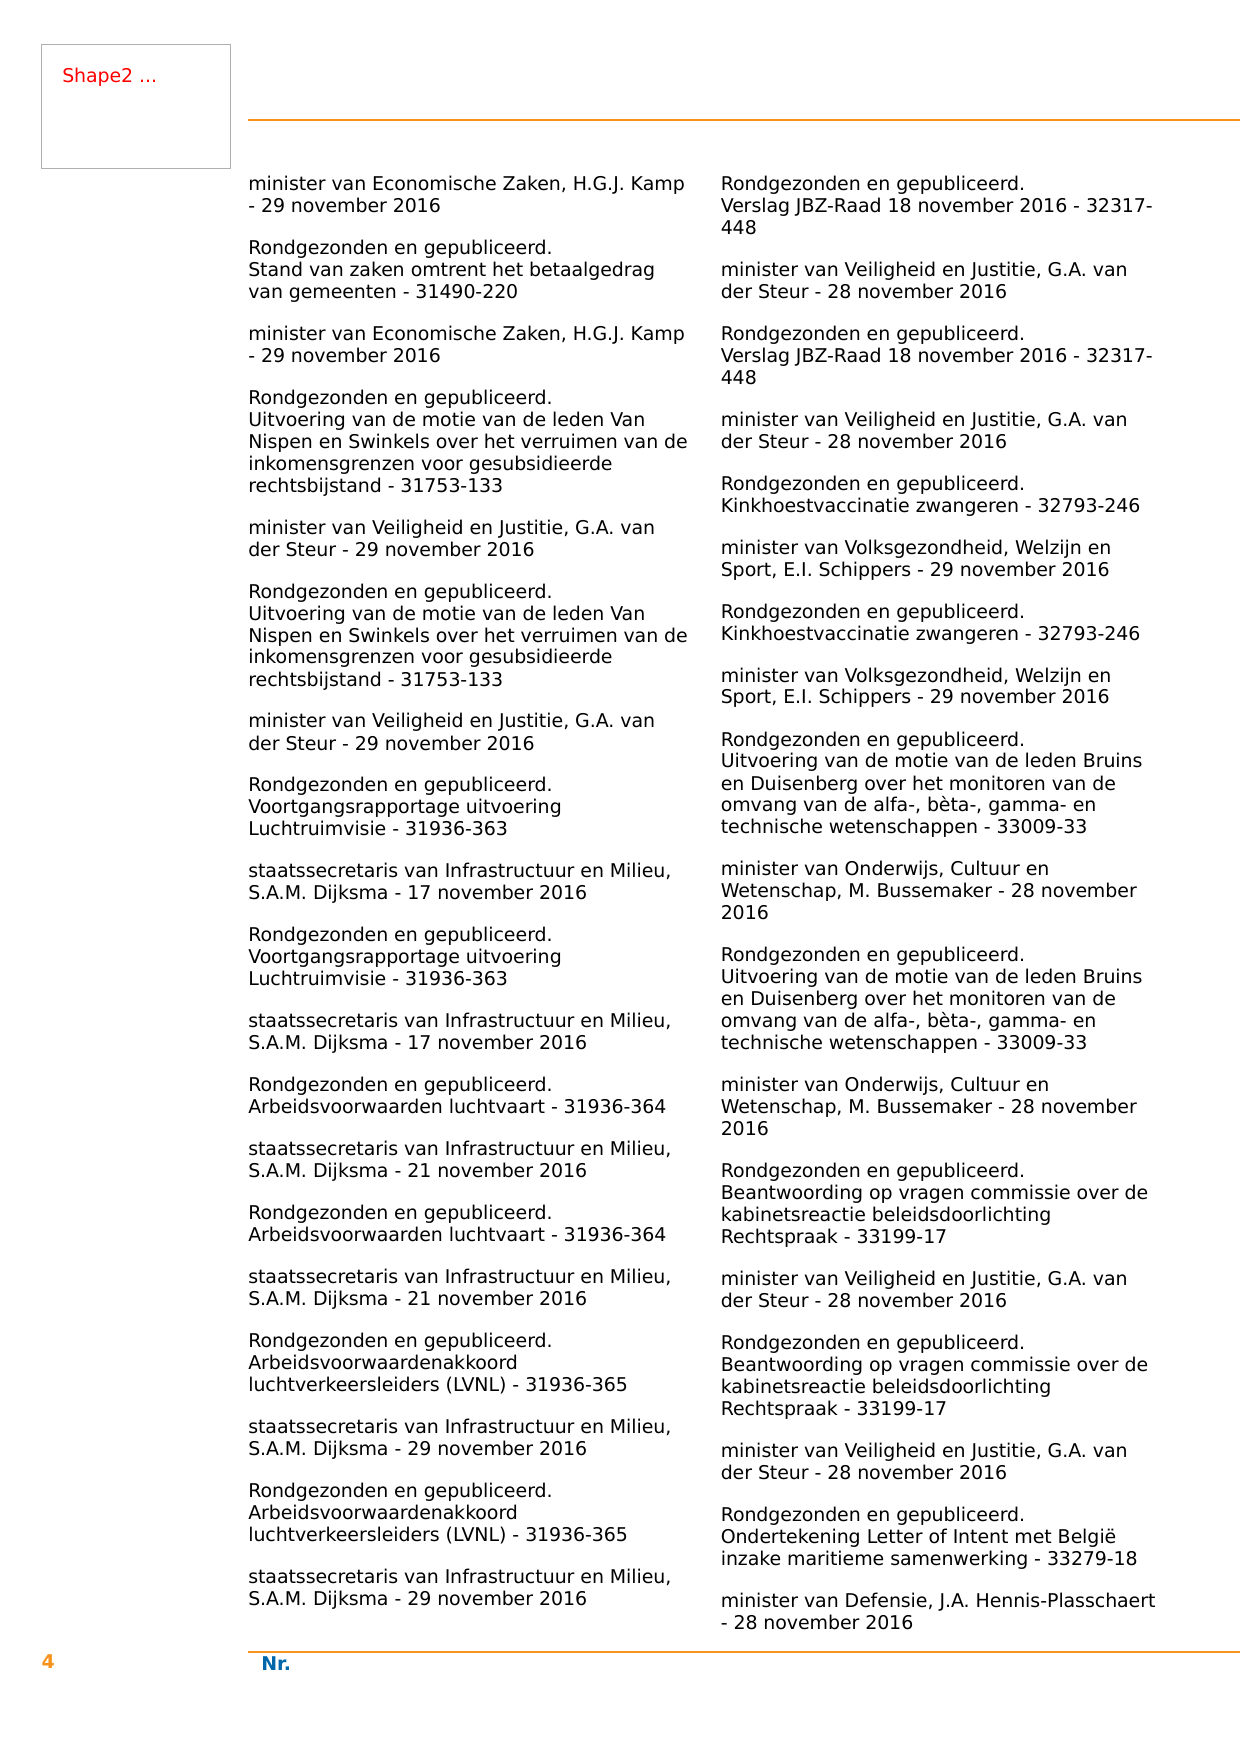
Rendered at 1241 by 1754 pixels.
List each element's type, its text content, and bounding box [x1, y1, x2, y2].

text Rondgezonden en gepubliceerd. [721, 173, 1163, 195]
text Voortgangsrapportage uitvoering Luchtruimvisie - 31936-363 [248, 796, 691, 840]
text Rondgezonden en gepubliceerd. [248, 774, 691, 796]
text minister van Volksgezondheid, Welzijn en Sport, E.I. Schippers - 29 november 2016 [721, 664, 1163, 708]
text Rondgezonden en gepubliceerd. [721, 1160, 1163, 1182]
text Rondgezonden en gepubliceerd. [248, 237, 691, 259]
text Ondertekening Letter of Intent met België inzake maritieme samenwerking - 33279-18 [721, 1526, 1163, 1570]
text Rondgezonden en gepubliceerd. [721, 944, 1163, 966]
text staatssecretaris van Infrastructuur en Milieu, S.A.M. Dijksma - 17 november 2016 [248, 860, 691, 904]
text Beantwoording op vragen commissie over de kabinetsreactie beleidsdoorlichting Rechtspraak - 33199-17 [721, 1354, 1163, 1420]
text staatssecretaris van Infrastructuur en Milieu, S.A.M. Dijksma - 21 november 2016 [248, 1138, 691, 1182]
text Rondgezonden en gepubliceerd. [248, 1480, 691, 1502]
text Rondgezonden en gepubliceerd. [721, 601, 1163, 622]
text Rondgezonden en gepubliceerd. [721, 728, 1163, 750]
text Uitvoering van de motie van de leden Van Nispen en Swinkels over het verruimen van de inkomensgrenzen voor gesubsidieerde rechtsbijstand - 31753-133 [248, 602, 691, 690]
text Rondgezonden en gepubliceerd. [248, 1330, 691, 1352]
text minister van Veiligheid en Justitie, G.A. van der Steur - 28 november 2016 [721, 1268, 1163, 1312]
text Rondgezonden en gepubliceerd. [248, 581, 691, 602]
text Rondgezonden en gepubliceerd. [248, 1074, 691, 1096]
text Stand van zaken omtrent het betaalgedrag van gemeenten - 31490-220 [248, 259, 691, 303]
text Verslag JBZ-Raad 18 november 2016 - 32317-448 [721, 345, 1163, 389]
text minister van Onderwijs, Cultuur en Wetenschap, M. Bussemaker - 28 november 2016 [721, 1074, 1163, 1140]
text Voortgangsrapportage uitvoering Luchtruimvisie - 31936-363 [248, 946, 691, 990]
text Arbeidsvoorwaarden luchtvaart - 31936-364 [248, 1096, 691, 1118]
text staatssecretaris van Infrastructuur en Milieu, S.A.M. Dijksma - 29 november 2016 [248, 1416, 691, 1460]
text Rondgezonden en gepubliceerd. [248, 387, 691, 409]
text minister van Veiligheid en Justitie, G.A. van der Steur - 29 november 2016 [248, 710, 691, 754]
text Rondgezonden en gepubliceerd. [721, 1332, 1163, 1354]
text Uitvoering van de motie van de leden Bruins en Duisenberg over het monitoren van de omvang van de alfa-, bèta-, gamma- en technische wetenschappen - 33009-33 [721, 750, 1163, 838]
text Rondgezonden en gepubliceerd. [721, 323, 1163, 345]
text minister van Onderwijs, Cultuur en Wetenschap, M. Bussemaker - 28 november 2016 [721, 858, 1163, 924]
text minister van Economische Zaken, H.G.J. Kamp - 29 november 2016 [248, 323, 691, 367]
text Beantwoording op vragen commissie over de kabinetsreactie beleidsdoorlichting Rechtspraak - 33199-17 [721, 1182, 1163, 1248]
text Rondgezonden en gepubliceerd. [248, 924, 691, 946]
text Arbeidsvoorwaardenakkoord luchtverkeersleiders (LVNL) - 31936-365 [248, 1502, 691, 1546]
text Kinkhoestvaccinatie zwangeren - 32793-246 [721, 622, 1163, 644]
text minister van Defensie, J.A. Hennis-Plasschaert - 28 november 2016 [721, 1590, 1163, 1634]
text Kinkhoestvaccinatie zwangeren - 32793-246 [721, 494, 1163, 517]
text minister van Veiligheid en Justitie, G.A. van der Steur - 29 november 2016 [248, 517, 691, 561]
text minister van Veiligheid en Justitie, G.A. van der Steur - 28 november 2016 [721, 1440, 1163, 1484]
text staatssecretaris van Infrastructuur en Milieu, S.A.M. Dijksma - 21 november 2016 [248, 1266, 691, 1310]
text Rondgezonden en gepubliceerd. [248, 1202, 691, 1224]
text minister van Veiligheid en Justitie, G.A. van der Steur - 28 november 2016 [721, 409, 1163, 453]
text staatssecretaris van Infrastructuur en Milieu, S.A.M. Dijksma - 17 november 2016 [248, 1010, 691, 1054]
text Uitvoering van de motie van de leden Van Nispen en Swinkels over het verruimen van de inkomensgrenzen voor gesubsidieerde rechtsbijstand - 31753-133 [248, 409, 691, 497]
text Arbeidsvoorwaarden luchtvaart - 31936-364 [248, 1224, 691, 1246]
text Rondgezonden en gepubliceerd. [721, 473, 1163, 494]
text Verslag JBZ-Raad 18 november 2016 - 32317-448 [721, 195, 1163, 239]
text Arbeidsvoorwaardenakkoord luchtverkeersleiders (LVNL) - 31936-365 [248, 1352, 691, 1396]
text Rondgezonden en gepubliceerd. [721, 1504, 1163, 1526]
text minister van Economische Zaken, H.G.J. Kamp - 29 november 2016 [248, 173, 691, 217]
text minister van Veiligheid en Justitie, G.A. van der Steur - 28 november 2016 [721, 259, 1163, 303]
text Uitvoering van de motie van de leden Bruins en Duisenberg over het monitoren van de omvang van de alfa-, bèta-, gamma- en technische wetenschappen - 33009-33 [721, 966, 1163, 1054]
text minister van Volksgezondheid, Welzijn en Sport, E.I. Schippers - 29 november 2016 [721, 537, 1163, 581]
text staatssecretaris van Infrastructuur en Milieu, S.A.M. Dijksma - 29 november 2016 [248, 1566, 691, 1610]
